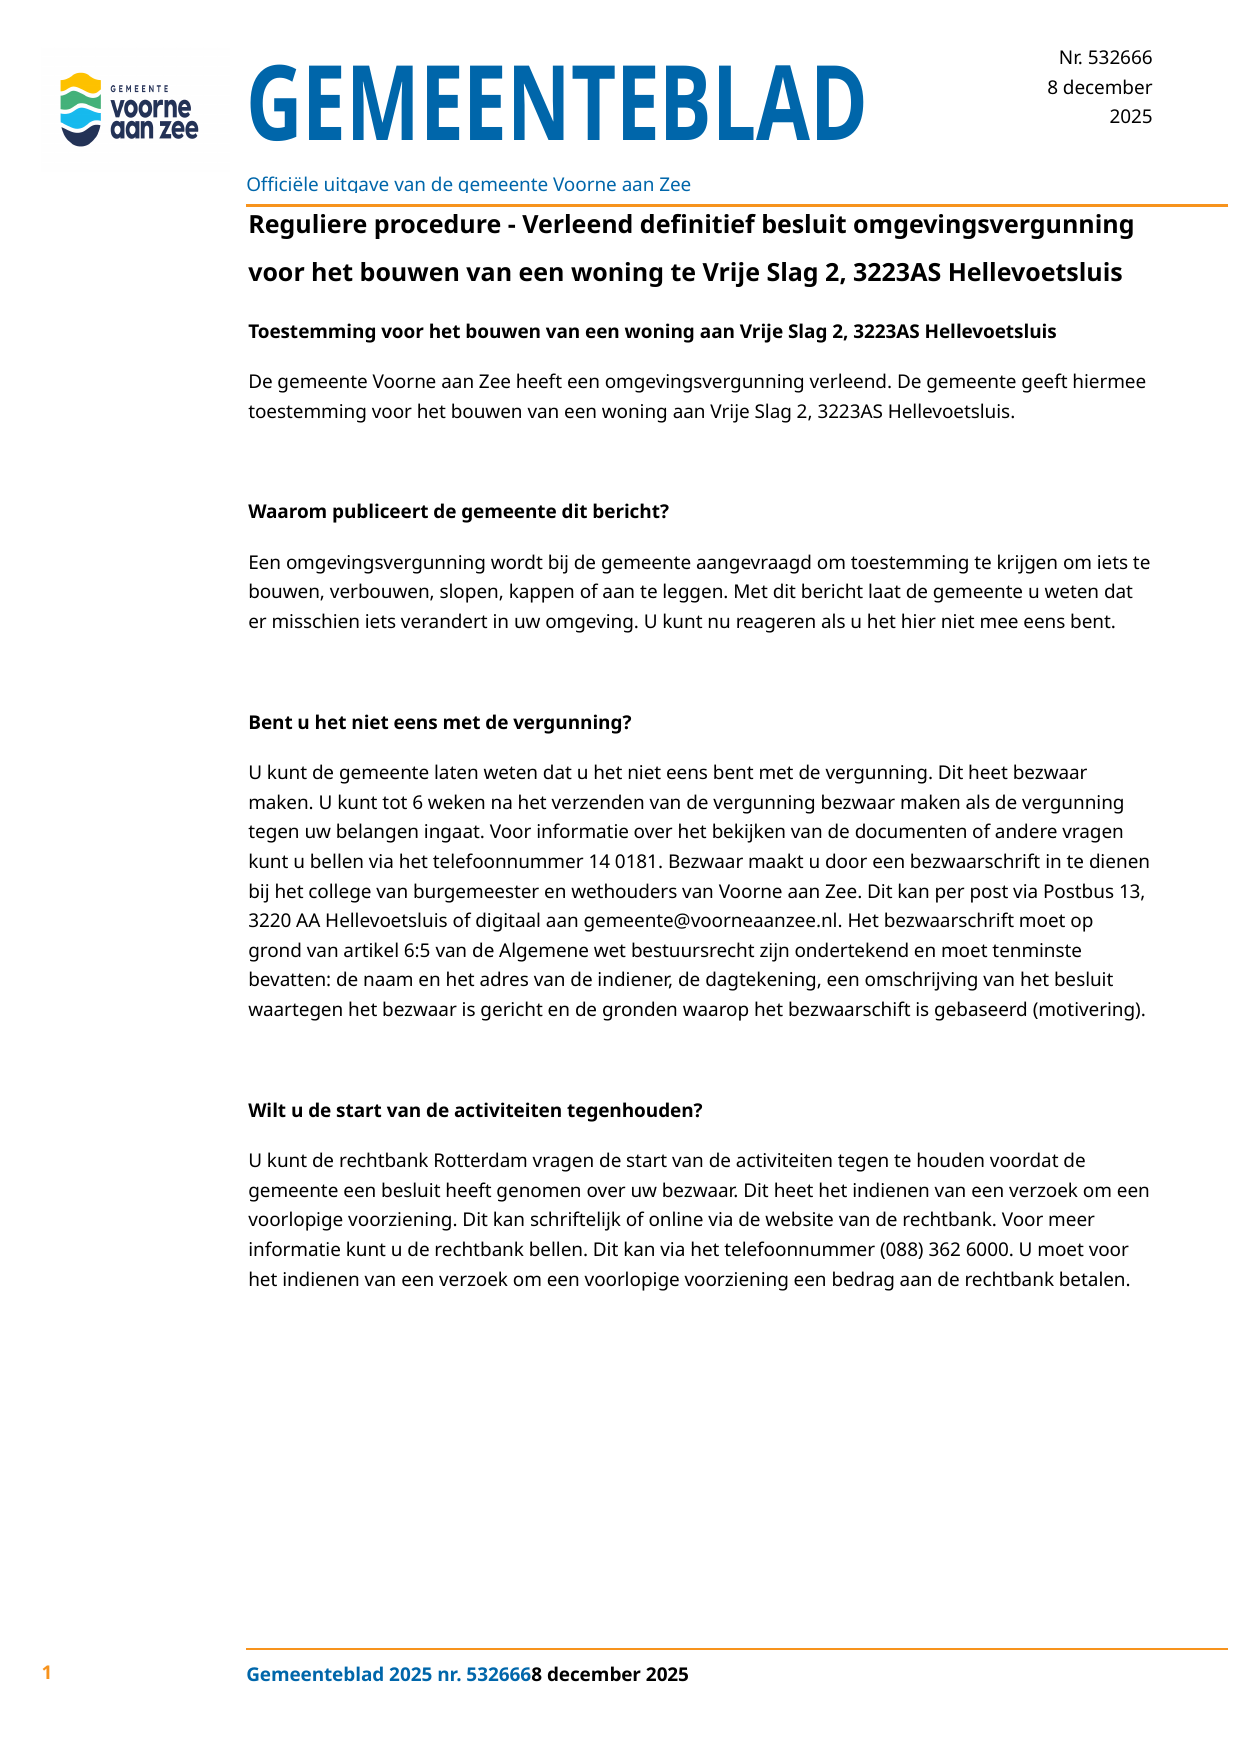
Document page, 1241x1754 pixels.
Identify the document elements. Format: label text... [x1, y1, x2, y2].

picture [41, 47, 231, 172]
text Wilt u de start van de activiteiten tegenhouden? [248, 1097, 1152, 1123]
text Toestemming voor het bouwen van een woning aan Vrije Slag 2, 3223AS Hellevoetsluis [248, 318, 1152, 344]
text Bent u het niet eens met de vergunning? [248, 709, 1152, 735]
text U kunt de gemeente laten weten dat u het niet eens bent met de vergunning. Dit heet bezwaar maken. U kunt tot 6 weken na het verzenden van de vergunning bezwaar maken als de vergunning tegen uw belangen ingaat. Voor informatie over het bekijken van de documenten of andere vragen kunt u bellen via het telefoonnummer 14 0181. Bezwaar maakt u door een bezwaarschrift in te dienen bij het college van burgemeester en wethouders van Voorne aan Zee. Dit kan per post via Postbus 13, 3220 AA Hellevoetsluis of digitaal aan gemeente@voorneaanzee.nl. Het bezwaarschrift moet op grond van artikel 6:5 van de Algemene wet bestuursrecht zijn ondertekend en moet tenminste bevatten: de naam en het adres van de indiener, de dagtekening, een omschrijving van het besluit waartegen het bezwaar is gericht en de gronden waarop het bezwaarschift is gebaseerd (motivering). [248, 759, 1152, 1022]
text Waarom publiceert de gemeente dit bericht? [248, 499, 1152, 524]
text Een omgevingsvergunning wordt bij de gemeente aangevraagd om toestemming te krijgen om iets te bouwen, verbouwen, slopen, kappen of aan te leggen. Met dit bericht laat de gemeente u weten dat er misschien iets verandert in uw omgeving. U kunt nu reageren als u het hier niet mee eens bent. [248, 549, 1152, 634]
text Reguliere procedure - Verleend definitief besluit omgevingsvergunning voor het bouwen van een woning te Vrije Slag 2, 3223AS Hellevoetsluis [248, 207, 1152, 288]
text U kunt de rechtbank Rotterdam vragen de start van de activiteiten tegen te houden voordat de gemeente een besluit heeft genomen over uw bezwaar. Dit heet het indienen van een verzoek om een voorlopige voorziening. Dit kan schriftelijk of online via de website van de rechtbank. Voor meer informatie kunt u de rechtbank bellen. Dit kan via het telefoonnummer (088) 362 6000. U moet voor het indienen van een verzoek om een voorlopige voorziening een bedrag aan de rechtbank betalen. [248, 1147, 1152, 1292]
text De gemeente Voorne aan Zee heeft een omgevingsvergunning verleend. De gemeente geeft hiermee toestemming voor het bouwen van een woning aan Vrije Slag 2, 3223AS Hellevoetsluis. [248, 368, 1152, 424]
